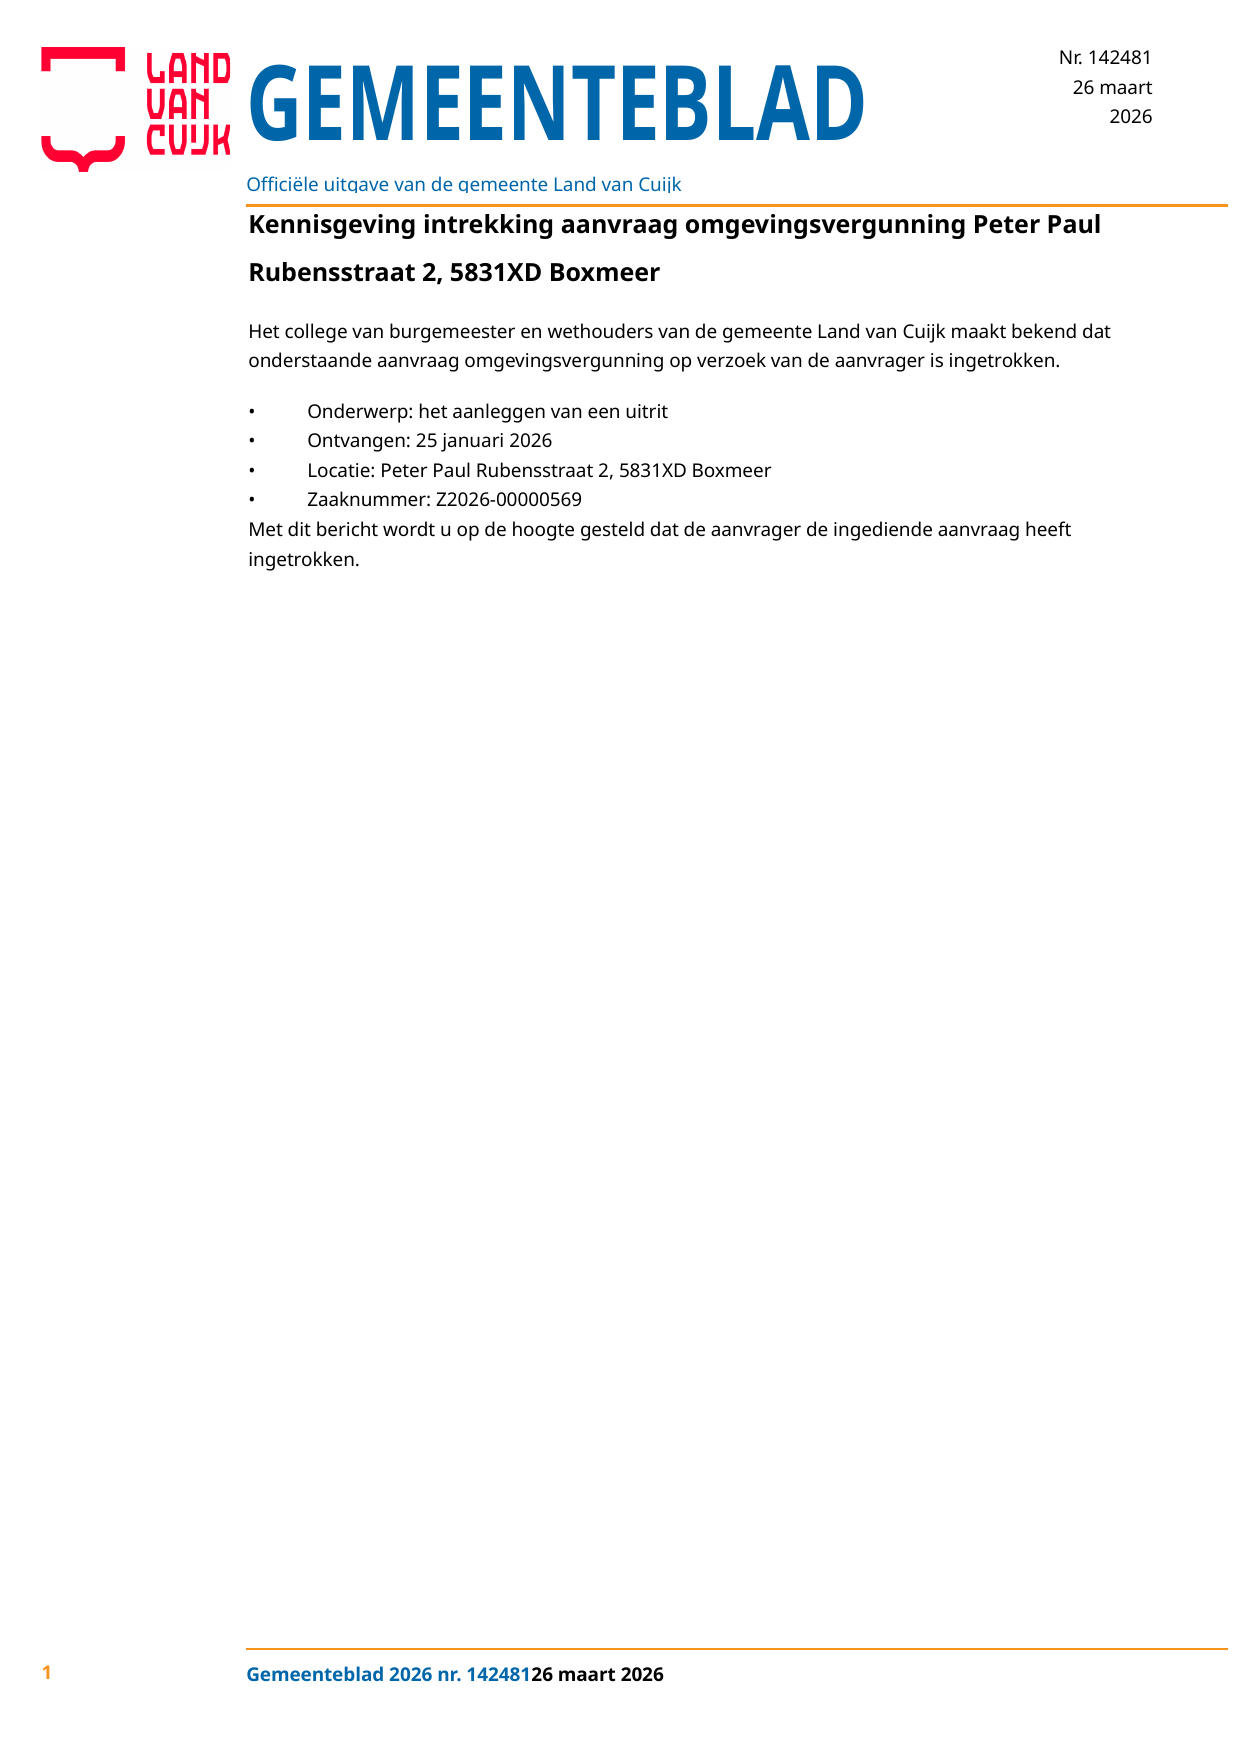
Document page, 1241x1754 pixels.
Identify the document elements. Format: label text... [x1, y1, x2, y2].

list Onderwerp: het aanleggen van een uitrit [248, 398, 1152, 424]
text Het college van burgemeester en wethouders van de gemeente Land van Cuijk maakt bekend dat onderstaande aanvraag omgevingsvergunning op verzoek van de aanvrager is ingetrokken. [248, 318, 1152, 373]
picture [41, 47, 231, 172]
list Locatie: Peter Paul Rubensstraat 2, 5831XD Boxmeer [248, 457, 1152, 483]
text Met dit bericht wordt u op de hoogte gesteld dat de aanvrager de ingediende aanvraag heeft ingetrokken. [248, 516, 1152, 572]
list Zaaknummer: Z2026-00000569 [248, 487, 1152, 512]
text Kennisgeving intrekking aanvraag omgevingsvergunning Peter Paul Rubensstraat 2, 5831XD Boxmeer [248, 207, 1152, 288]
list Ontvangen: 25 januari 2026 [248, 427, 1152, 453]
